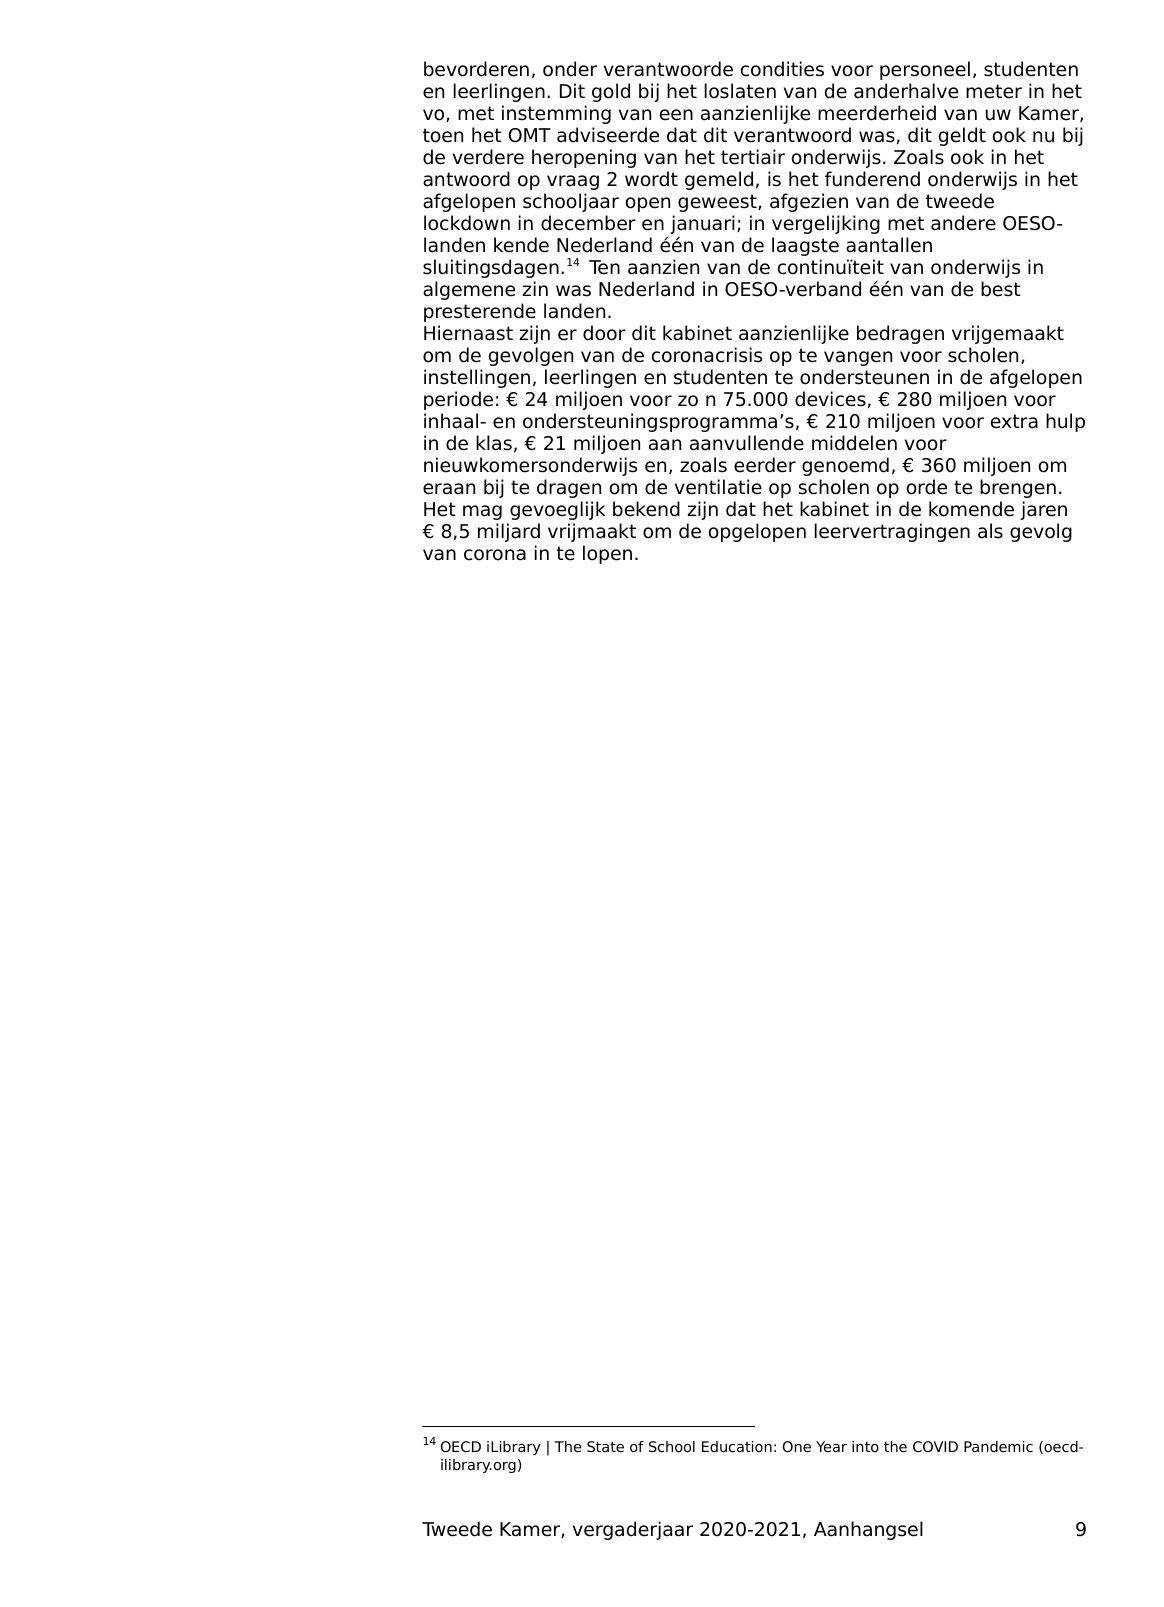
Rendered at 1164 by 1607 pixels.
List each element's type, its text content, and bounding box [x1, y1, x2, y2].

text OECD iLibrary | The State of School Education: One Year into the COVID Pandemic (oecd-ilibrary.org) [422, 1435, 1087, 1474]
text bevorderen, onder verantwoorde condities voor personeel, studenten en leerlingen. Dit gold bij het loslaten van de anderhalve meter in het vo, met instemming van een aanzienlijke meerderheid van uw Kamer, toen het OMT adviseerde dat dit verantwoord was, dit geldt ook nu bij de verdere heropening van het tertiair onderwijs. Zoals ook in het antwoord op vraag 2 wordt gemeld, is het funderend onderwijs in het afgelopen schooljaar open geweest, afgezien van de tweede lockdown in december en januari; in vergelijking met andere OESO-landen kende Nederland één van de laagste aantallen sluitingsdagen. Ten aanzien van de continuïteit van onderwijs in algemene zin was Nederland in OESO-verband één van de best presterende landen. [422, 59, 1087, 323]
text Hiernaast zijn er door dit kabinet aanzienlijke bedragen vrijgemaakt om de gevolgen van de coronacrisis op te vangen voor scholen, instellingen, leerlingen en studenten te ondersteunen in de afgelopen periode: € 24 miljoen voor zo n 75.000 devices, € 280 miljoen voor inhaal- en ondersteuningsprogramma’s, € 210 miljoen voor extra hulp in de klas, € 21 miljoen aan aanvullende middelen voor nieuwkomersonderwijs en, zoals eerder genoemd, € 360 miljoen om eraan bij te dragen om de ventilatie op scholen op orde te brengen. Het mag gevoeglijk bekend zijn dat het kabinet in de komende jaren € 8,5 miljard vrijmaakt om de opgelopen leervertragingen als gevolg van corona in te lopen. [422, 323, 1087, 564]
